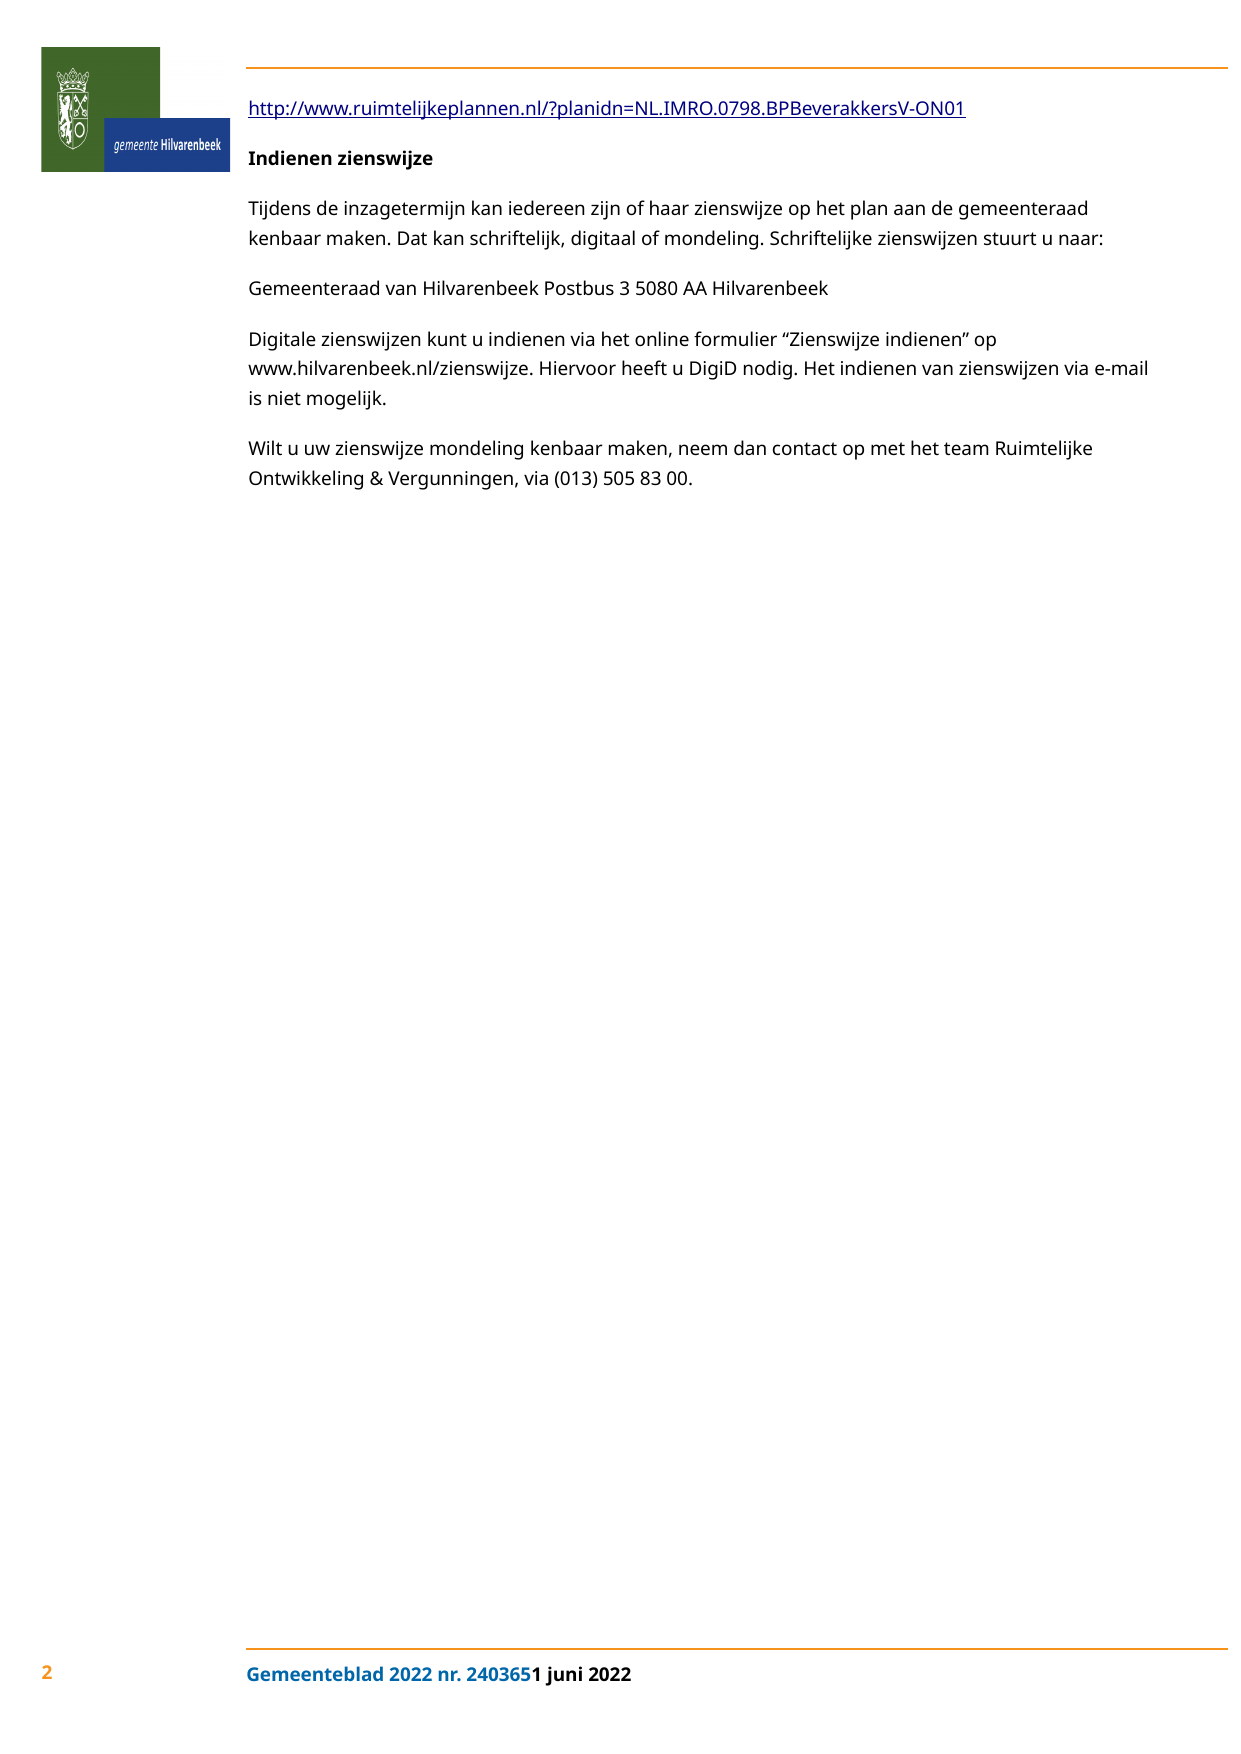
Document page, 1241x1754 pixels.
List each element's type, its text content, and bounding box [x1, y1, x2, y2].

text http://www.ruimtelijkeplannen.nl/?planidn=NL.IMRO.0798.BPBeverakkersV-ON01 [248, 95, 1152, 121]
text Tijdens de inzagetermijn kan iedereen zijn of haar zienswijze op het plan aan de gemeenteraad kenbaar maken. Dat kan schriftelijk, digitaal of mondeling. Schriftelijke zienswijzen stuurt u naar: [248, 196, 1152, 251]
text Indienen zienswijze [248, 145, 1152, 171]
text Gemeenteraad van Hilvarenbeek Postbus 3 5080 AA Hilvarenbeek [248, 276, 1152, 301]
picture [41, 47, 231, 172]
text Wilt u uw zienswijze mondeling kenbaar maken, neem dan contact op met het team Ruimtelijke Ontwikkeling & Vergunningen, via (013) 505 83 00. [248, 436, 1152, 491]
text Digitale zienswijzen kunt u indienen via het online formulier “Zienswijze indienen” op www.hilvarenbeek.nl/zienswijze. Hiervoor heeft u DigiD nodig. Het indienen van zienswijzen via e-mail is niet mogelijk. [248, 326, 1152, 411]
